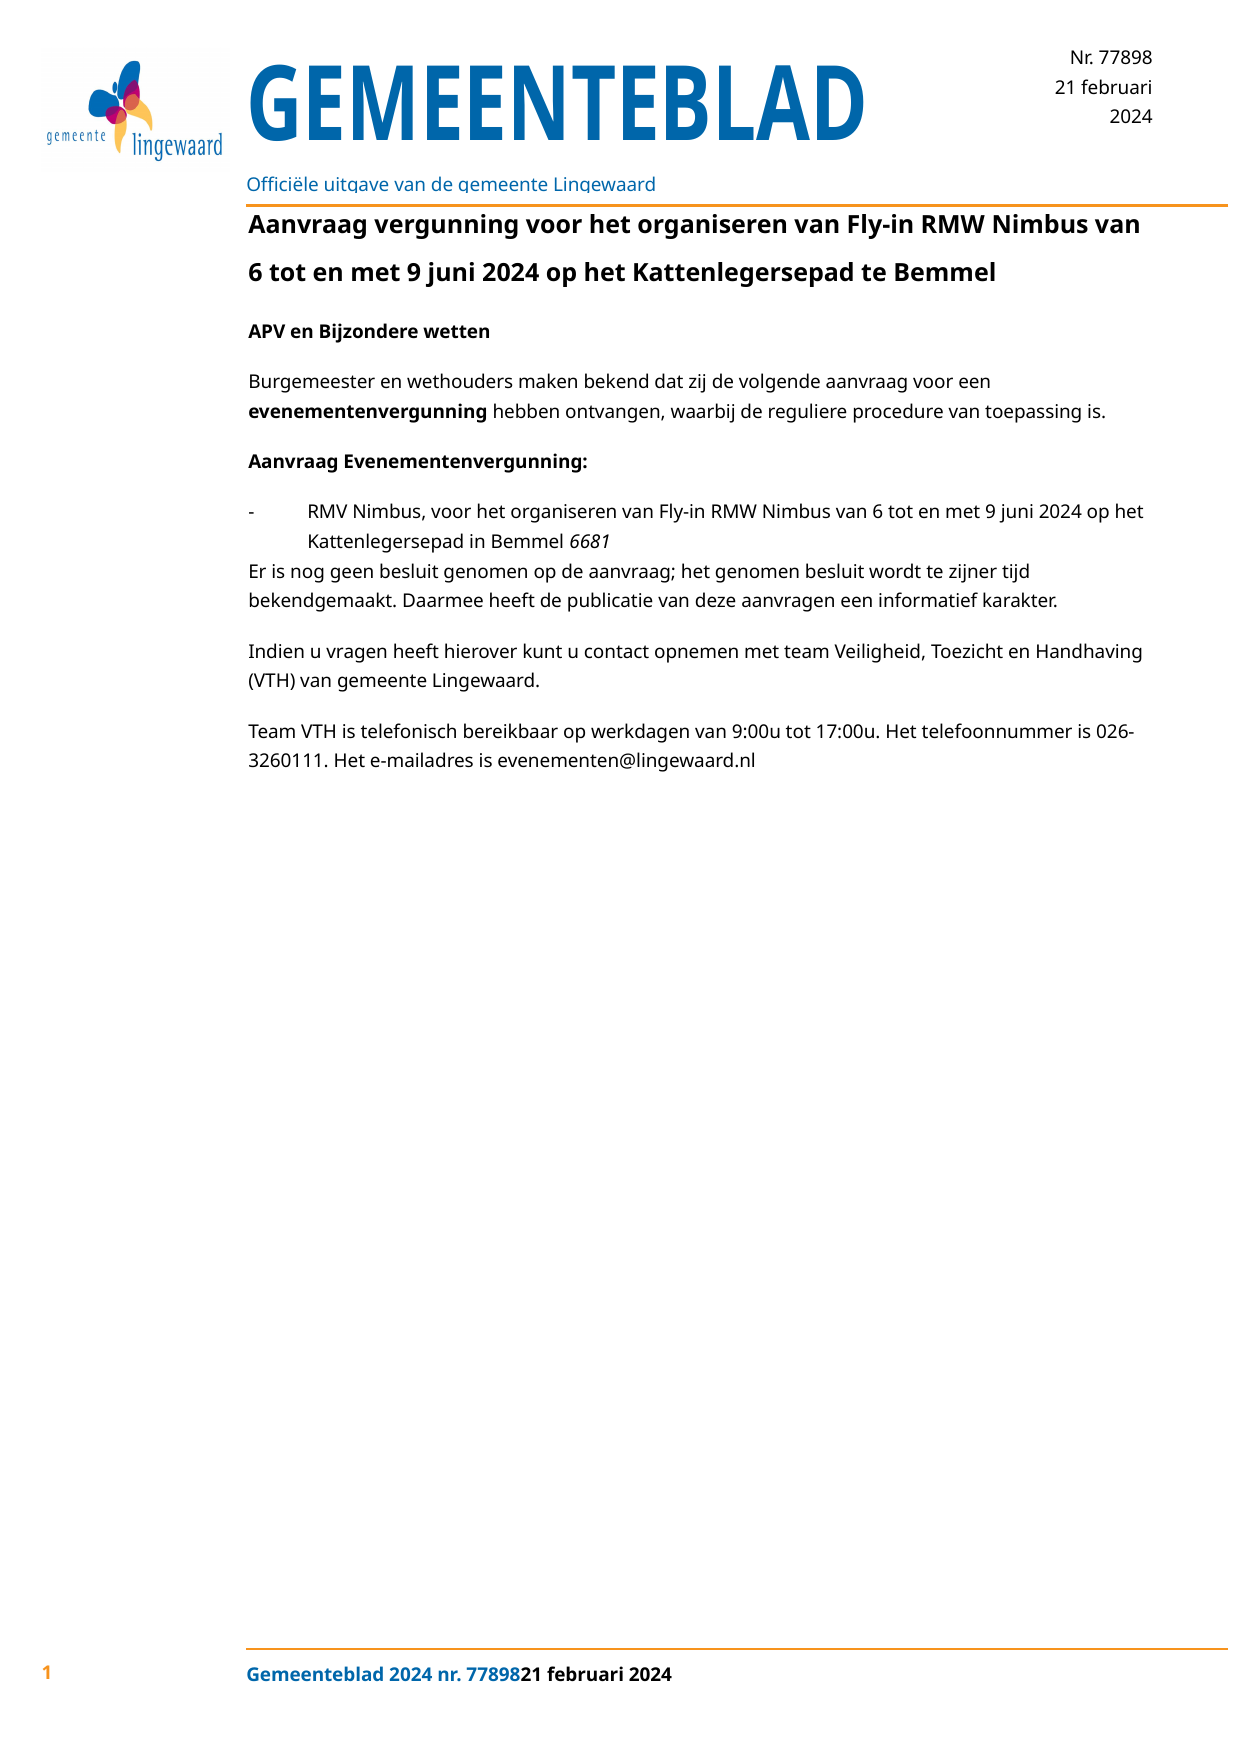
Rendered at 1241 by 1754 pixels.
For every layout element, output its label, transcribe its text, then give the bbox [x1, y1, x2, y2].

text APV en Bijzondere wetten [248, 318, 1152, 344]
picture [41, 47, 231, 172]
text Indien u vragen heeft hierover kunt u contact opnemen met team Veiligheid, Toezicht en Handhaving (VTH) van gemeente Lingewaard. [248, 638, 1152, 693]
text Team VTH is telefonisch bereikbaar op werkdagen van 9:00u tot 17:00u. Het telefoonnummer is 026-3260111. Het e-mailadres is evenementen@lingewaard.nl [248, 718, 1152, 773]
text Burgemeester en wethouders maken bekend dat zij de volgende aanvraag voor een evenementenvergunning hebben ontvangen, waarbij de reguliere procedure van toepassing is. [248, 368, 1152, 424]
text Aanvraag Evenementenvergunning: [248, 448, 1152, 474]
text Aanvraag vergunning voor het organiseren van Fly-in RMW Nimbus van 6 tot en met 9 juni 2024 op het Kattenlegersepad te Bemmel [248, 207, 1152, 288]
list RMV Nimbus, voor het organiseren van Fly-in RMW Nimbus van 6 tot en met 9 juni 2024 op het Kattenlegersepad in Bemmel 6681 [248, 499, 1152, 554]
text Er is nog geen besluit genomen op de aanvraag; het genomen besluit wordt te zijner tijd bekendgemaakt. Daarmee heeft de publicatie van deze aanvragen een informatief karakter. [248, 558, 1152, 613]
